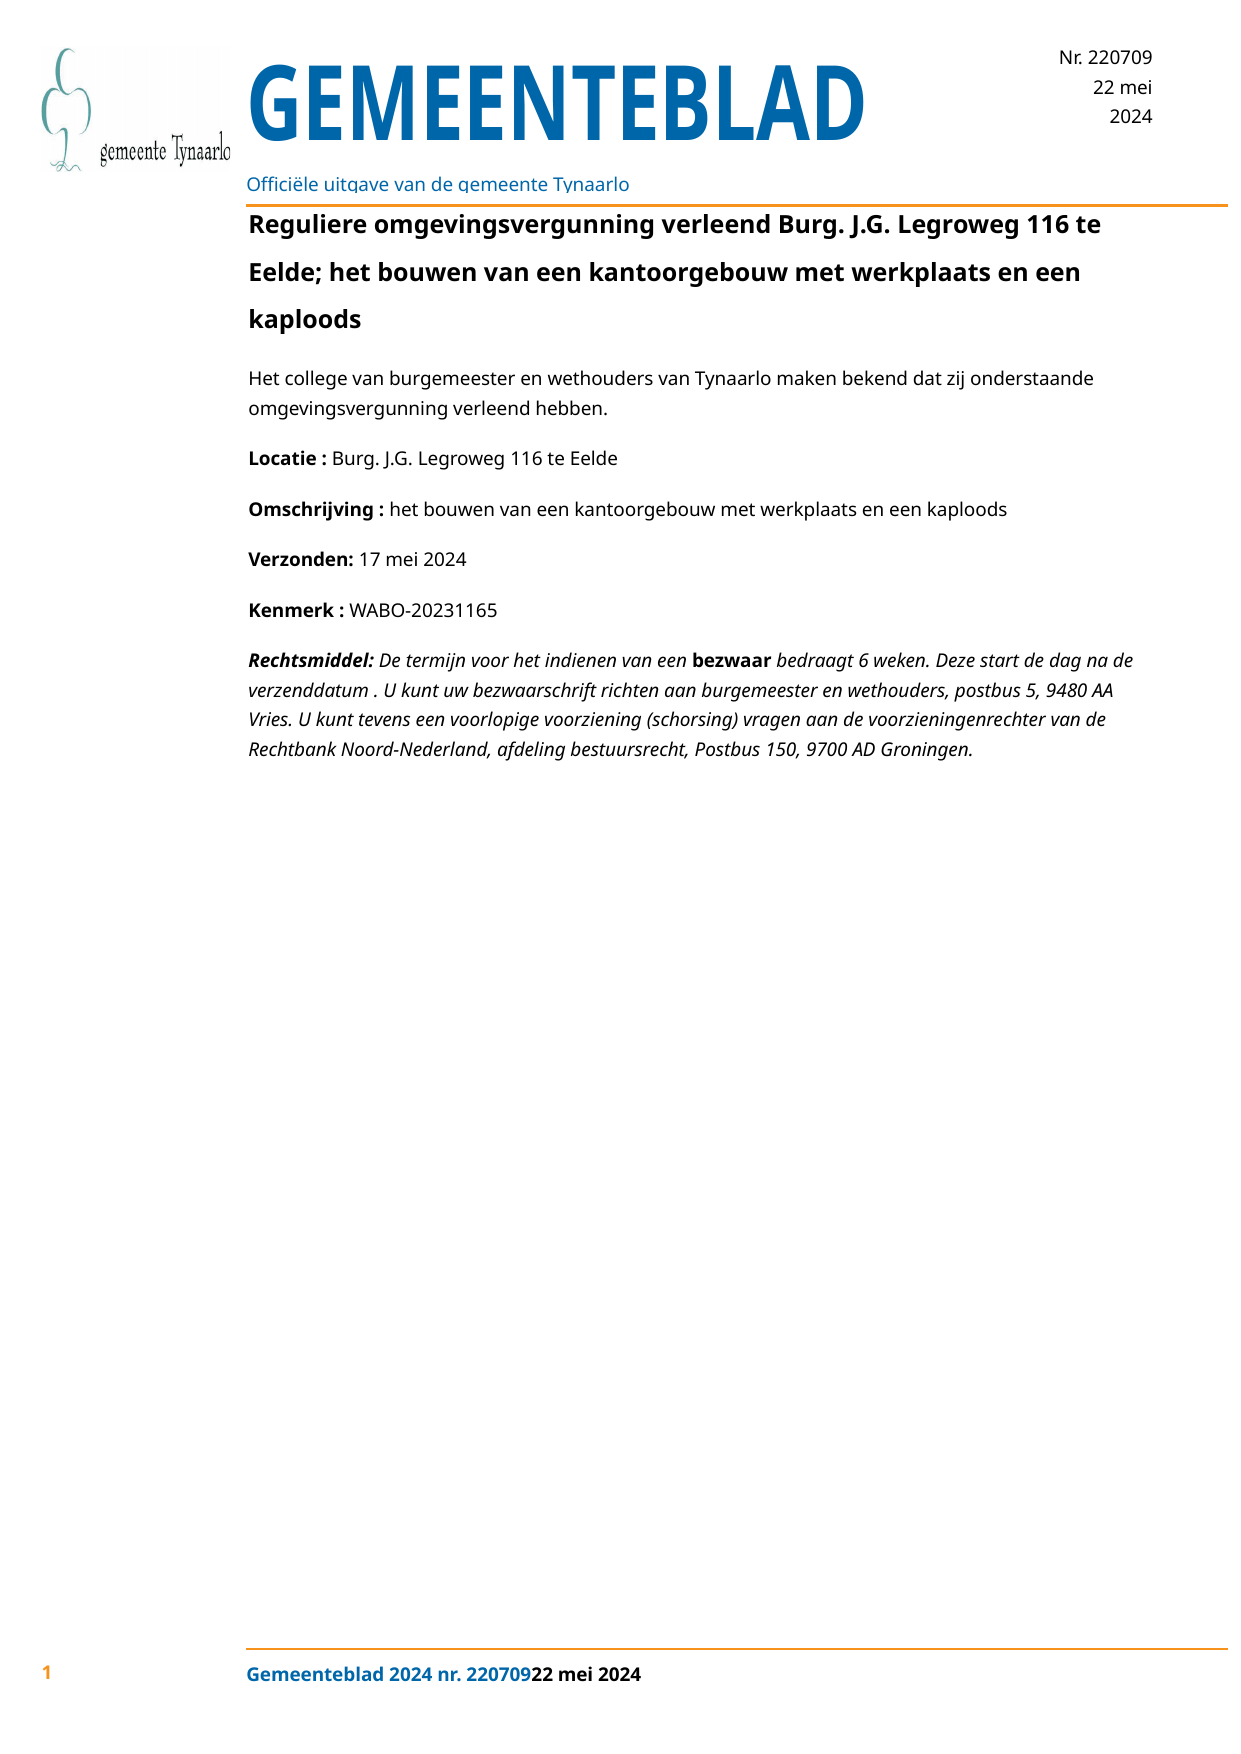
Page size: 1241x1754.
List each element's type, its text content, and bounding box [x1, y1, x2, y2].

text Verzonden: 17 mei 2024 [248, 546, 1152, 572]
text Rechtsmiddel: De termijn voor het indienen van een bezwaar bedraagt 6 weken. Deze start de dag na de verzenddatum . U kunt uw bezwaarschrift richten aan burgemeester en wethouders, postbus 5, 9480 AA Vries. U kunt tevens een voorlopige voorziening (schorsing) vragen aan de voorzieningenrechter van de Rechtbank Noord-Nederland, afdeling bestuursrecht, Postbus 150, 9700 AD Groningen. [248, 647, 1152, 762]
text Het college van burgemeester en wethouders van Tynaarlo maken bekend dat zij onderstaande omgevingsvergunning verleend hebben. [248, 366, 1152, 421]
text Omschrijving : het bouwen van een kantoorgebouw met werkplaats en een kaploods [248, 496, 1152, 522]
text Kenmerk : WABO-20231165 [248, 597, 1152, 622]
text Locatie : Burg. J.G. Legroweg 116 te Eelde [248, 446, 1152, 471]
text Reguliere omgevingsvergunning verleend Burg. J.G. Legroweg 116 te Eelde; het bouwen van een kantoorgebouw met werkplaats en een kaploods [248, 207, 1152, 336]
picture [41, 47, 231, 172]
